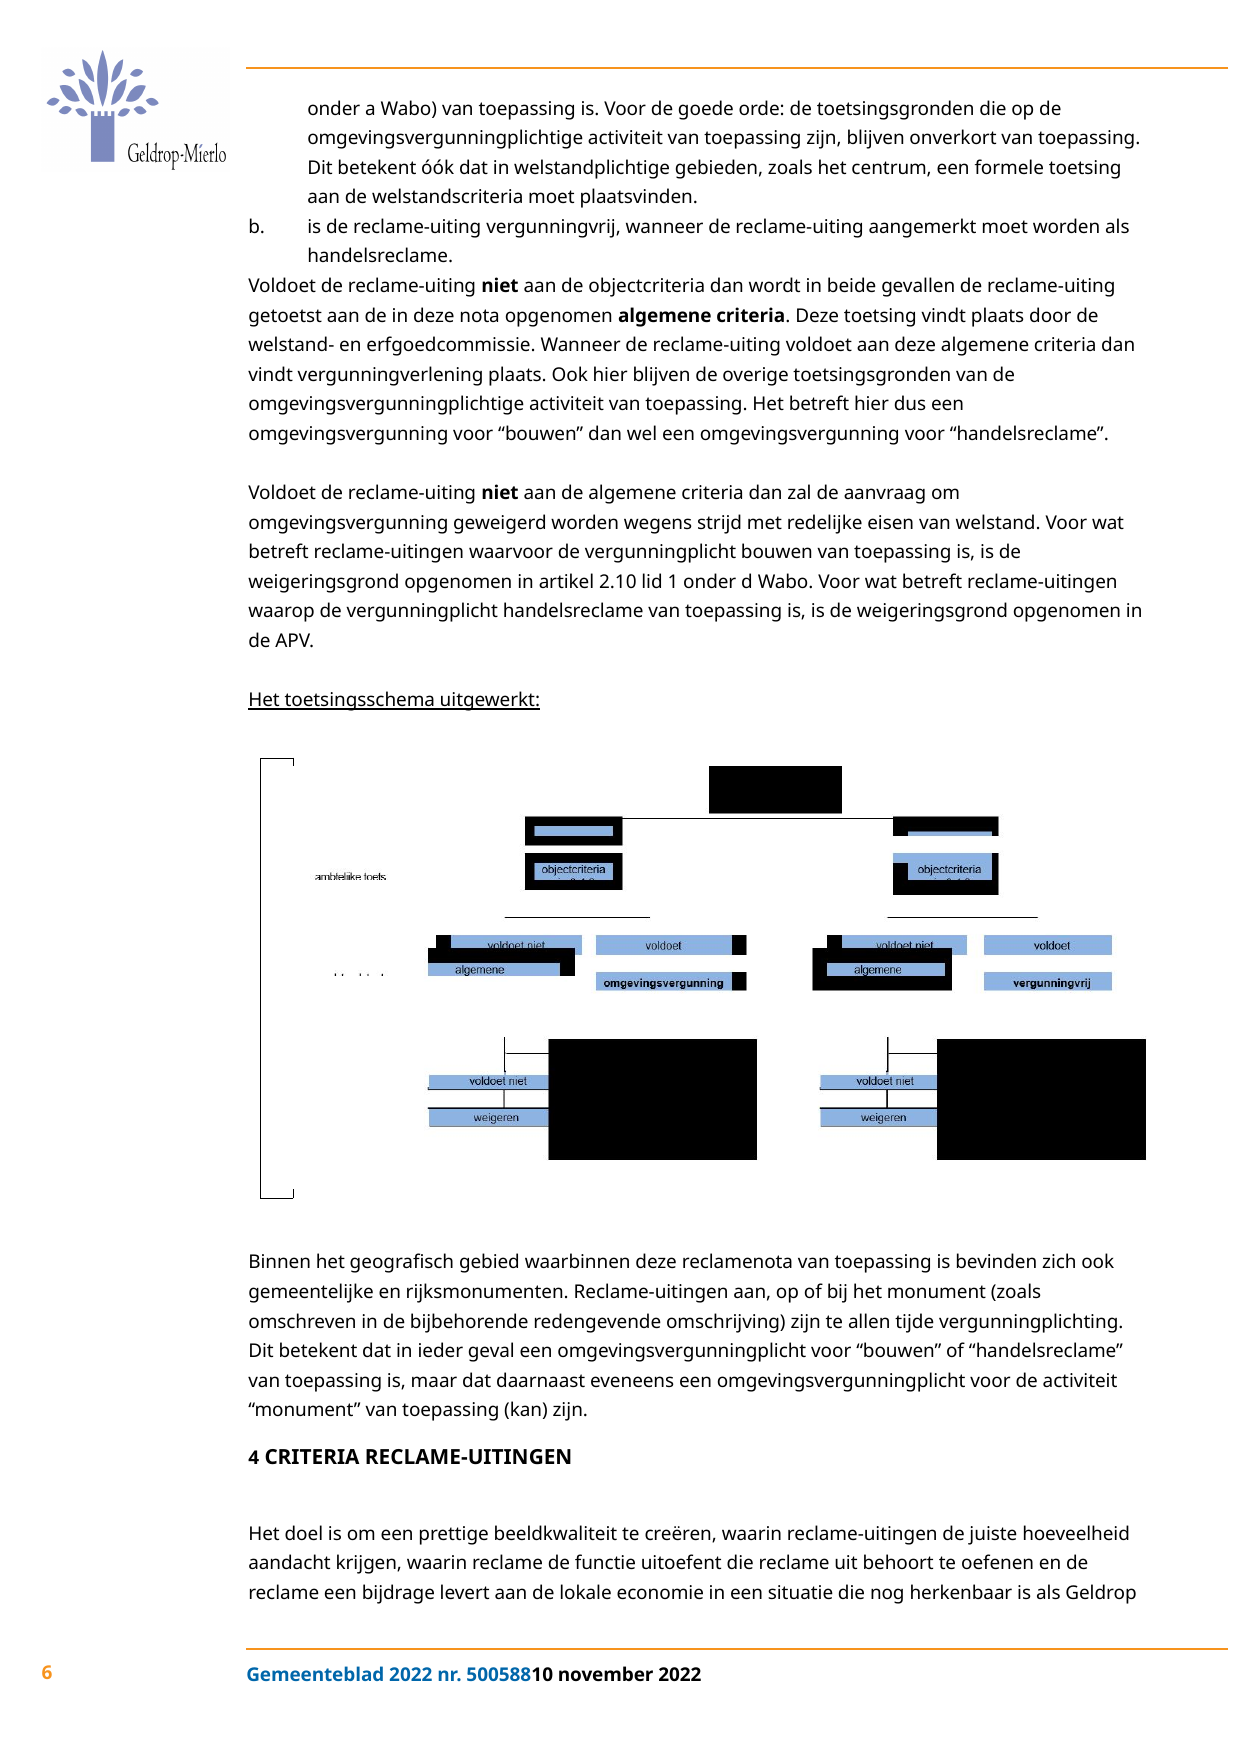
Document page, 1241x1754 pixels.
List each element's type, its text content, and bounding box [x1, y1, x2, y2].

list onder a Wabo) van toepassing is. Voor de goede orde: de toetsingsgronden die op de omgevingsvergunningplichtige activiteit van toepassing zijn, blijven onverkort van toepassing. Dit betekent óók dat in welstandplichtige gebieden, zoals het centrum, een formele toetsing aan de welstandscriteria moet plaatsvinden. [248, 95, 1152, 209]
text Voldoet de reclame-uiting niet aan de objectcriteria dan wordt in beide gevallen de reclame-uiting getoetst aan de in deze nota opgenomen algemene criteria. Deze toetsing vindt plaats door de welstand- en erfgoedcommissie. Wanneer de reclame-uiting voldoet aan deze algemene criteria dan vindt vergunningverlening plaats. Ook hier blijven de overige toetsingsgronden van de omgevingsvergunningplichtige activiteit van toepassing. Het betreft hier dus een omgevingsvergunning voor “bouwen” dan wel een omgevingsvergunning voor “handelsreclame”. [248, 272, 1152, 446]
list is de reclame-uiting vergunningvrij, wanneer de reclame-uiting aangemerkt moet worden als handelsreclame. [248, 213, 1152, 268]
text Voldoet de reclame-uiting niet aan de algemene criteria dan zal de aanvraag om omgevingsvergunning geweigerd worden wegens strijd met redelijke eisen van welstand. Voor wat betreft reclame-uitingen waarvoor de vergunningplicht bouwen van toepassing is, is de weigeringsgrond opgenomen in artikel 2.10 lid 1 onder d Wabo. Voor wat betreft reclame-uitingen waarop de vergunningplicht handelsreclame van toepassing is, is de weigeringsgrond opgenomen in de APV. [248, 479, 1152, 653]
text Het toetsingsschema uitgewerkt: [248, 686, 1152, 712]
text 4 CRITERIA RECLAME-UITINGEN [248, 1442, 1152, 1471]
picture [41, 47, 231, 172]
text Binnen het geografisch gebied waarbinnen deze reclamenota van toepassing is bevinden zich ook gemeentelijke en rijksmonumenten. Reclame-uitingen aan, op of bij het monument (zoals omschreven in de bijbehorende redengevende omschrijving) zijn te allen tijde vergunningplichting. Dit betekent dat in ieder geval een omgevingsvergunningplicht voor “bouwen” of “handelsreclame” van toepassing is, maar dat daarnaast eveneens een omgevingsvergunningplicht voor de activiteit “monument” van toepassing (kan) zijn. [248, 1249, 1152, 1422]
picture [268, 766, 1154, 1189]
text Het doel is om een prettige beeldkwaliteit te creëren, waarin reclame-uitingen de juiste hoeveelheid aandacht krijgen, waarin reclame de functie uitoefent die reclame uit behoort te oefenen en de reclame een bijdrage levert aan de lokale economie in een situatie die nog herkenbaar is als Geldrop [248, 1520, 1152, 1605]
